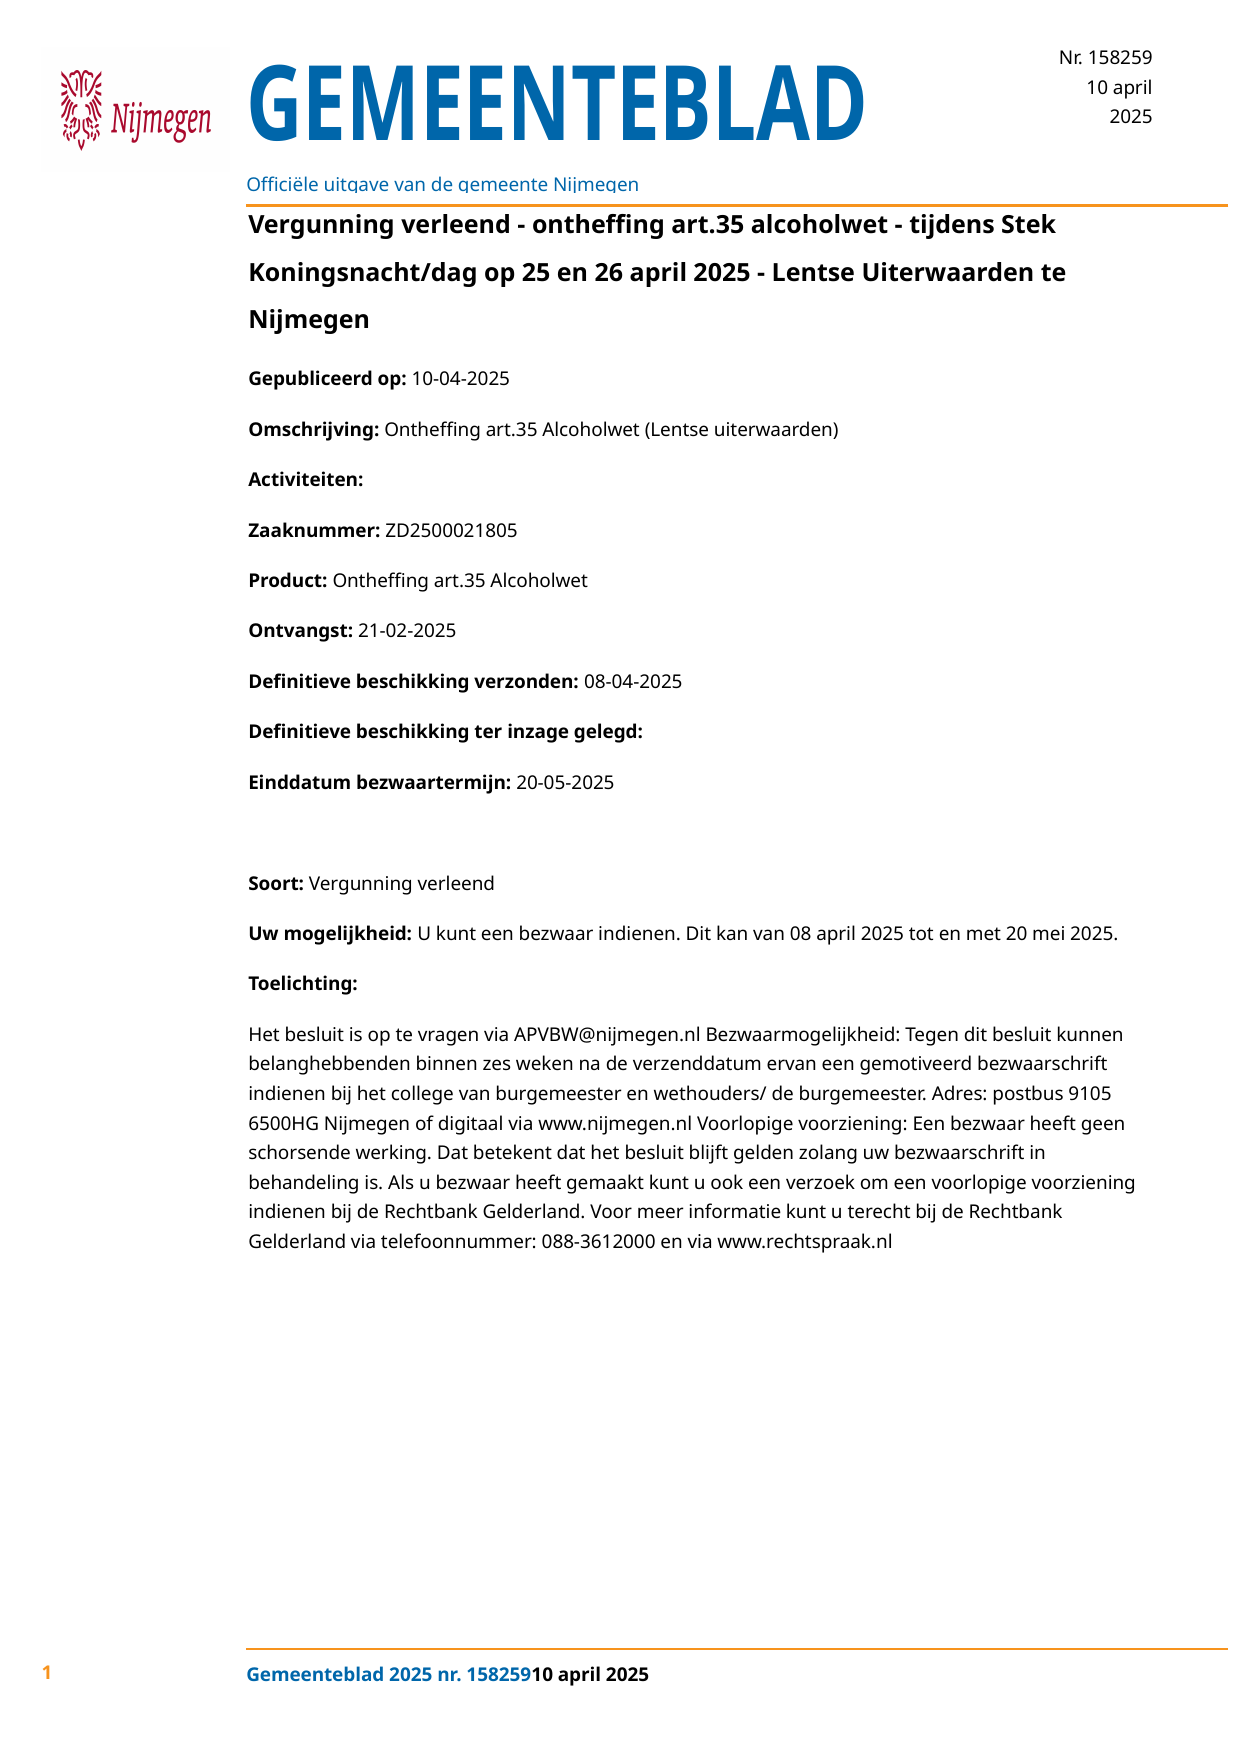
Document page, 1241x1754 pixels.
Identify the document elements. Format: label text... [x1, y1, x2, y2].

text Omschrijving: Ontheffing art.35 Alcoholwet (Lentse uiterwaarden) [248, 416, 1152, 442]
text Product: Ontheffing art.35 Alcoholwet [248, 567, 1152, 593]
text Het besluit is op te vragen via APVBW@nijmegen.nl Bezwaarmogelijkheid: Tegen dit besluit kunnen belanghebbenden binnen zes weken na de verzenddatum ervan een gemotiveerd bezwaarschrift indienen bij het college van burgemeester en wethouders/ de burgemeester. Adres: postbus 9105 6500HG Nijmegen of digitaal via www.nijmegen.nl Voorlopige voorziening: Een bezwaar heeft geen schorsende werking. Dat betekent dat het besluit blijft gelden zolang uw bezwaarschrift in behandeling is. Als u bezwaar heeft gemaakt kunt u ook een verzoek om een voorlopige voorziening indienen bij de Rechtbank Gelderland. Voor meer informatie kunt u terecht bij de Rechtbank Gelderland via telefoonnummer: 088-3612000 en via www.rechtspraak.nl [248, 1021, 1152, 1254]
text Activiteiten: [248, 466, 1152, 492]
text Definitieve beschikking verzonden: 08-04-2025 [248, 668, 1152, 694]
text Zaaknummer: ZD2500021805 [248, 517, 1152, 542]
text Vergunning verleend - ontheffing art.35 alcoholwet - tijdens Stek Koningsnacht/dag op 25 en 26 april 2025 - Lentse Uiterwaarden te Nijmegen [248, 207, 1152, 336]
text Toelichting: [248, 971, 1152, 996]
text Soort: Vergunning verleend [248, 870, 1152, 895]
text Definitieve beschikking ter inzage gelegd: [248, 718, 1152, 744]
picture [41, 47, 231, 172]
text Gepubliceerd op: 10-04-2025 [248, 366, 1152, 391]
text Einddatum bezwaartermijn: 20-05-2025 [248, 769, 1152, 794]
text Uw mogelijkheid: U kunt een bezwaar indienen. Dit kan van 08 april 2025 tot en met 20 mei 2025. [248, 920, 1152, 946]
text Ontvangst: 21-02-2025 [248, 618, 1152, 643]
